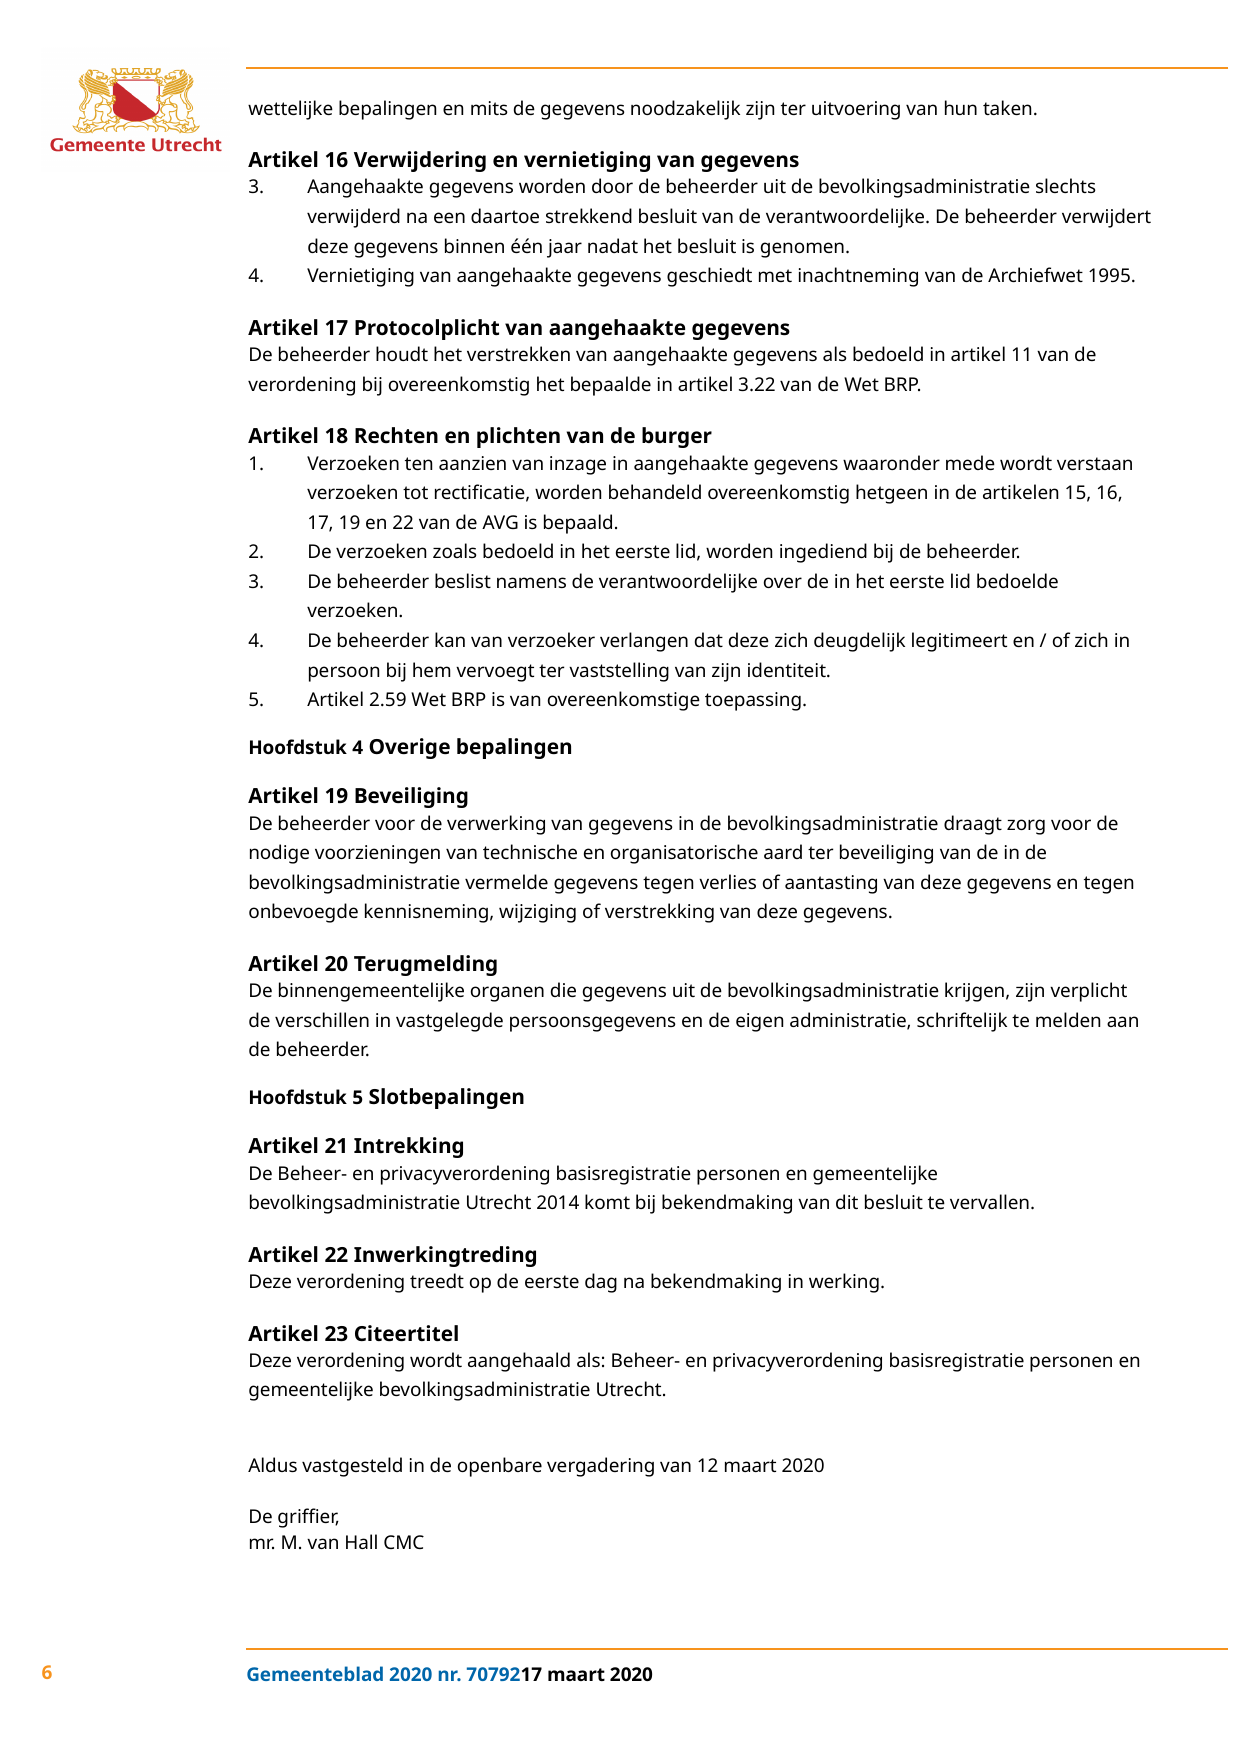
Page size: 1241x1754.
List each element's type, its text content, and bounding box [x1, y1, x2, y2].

text Artikel 17 Protocolplicht van aangehaakte gegevens [248, 313, 1152, 341]
text Hoofdstuk 5 Slotbepalingen [248, 1082, 1152, 1111]
text Artikel 21 Intrekking [248, 1131, 1152, 1160]
text De beheerder houdt het verstrekken van aangehaakte gegevens als bedoeld in artikel 11 van de verordening bij overeenkomstig het bepaalde in artikel 3.22 van de Wet BRP. [248, 341, 1152, 397]
list Aangehaakte gegevens worden door de beheerder uit de bevolkingsadministratie slechts verwijderd na een daartoe strekkend besluit van de verantwoordelijke. De beheerder verwijdert deze gegevens binnen één jaar nadat het besluit is genomen. [248, 174, 1152, 258]
text Deze verordening wordt aangehaald als: Beheer- en privacyverordening basisregistratie personen en gemeentelijke bevolkingsadministratie Utrecht. [248, 1347, 1152, 1402]
list Verzoeken ten aanzien van inzage in aangehaakte gegevens waaronder mede wordt verstaan verzoeken tot rectificatie, worden behandeld overeenkomstig hetgeen in de artikelen 15, 16, 17, 19 en 22 van de AVG is bepaald. [248, 450, 1152, 534]
list Artikel 2.59 Wet BRP is van overeenkomstige toepassing. [248, 686, 1152, 712]
text Artikel 16 Verwijdering en vernietiging van gegevens [248, 145, 1152, 174]
list De beheerder beslist namens de verantwoordelijke over de in het eerste lid bedoelde verzoeken. [248, 568, 1152, 623]
list De beheerder kan van verzoeker verlangen dat deze zich deugdelijk legitimeert en / of zich in persoon bij hem vervoegt ter vaststelling van zijn identiteit. [248, 627, 1152, 682]
text De beheerder voor de verwerking van gegevens in de bevolkingsadministratie draagt zorg voor de nodige voorzieningen van technische en organisatorische aard ter beveiliging van de in de bevolkingsadministratie vermelde gegevens tegen verlies of aantasting van deze gegevens en tegen onbevoegde kennisneming, wijziging of verstrekking van deze gegevens. [248, 810, 1152, 924]
text De Beheer- en privacyverordening basisregistratie personen en gemeentelijke bevolkingsadministratie Utrecht 2014 komt bij bekendmaking van dit besluit te vervallen. [248, 1160, 1152, 1215]
text Artikel 18 Rechten en plichten van de burger [248, 421, 1152, 450]
text Artikel 23 Citeertitel [248, 1319, 1152, 1347]
picture [41, 47, 231, 172]
text Aldus vastgesteld in de openbare vergadering van 12 maart 2020 [248, 1452, 1152, 1478]
text De binnengemeentelijke organen die gegevens uit de bevolkingsadministratie krijgen, zijn verplicht de verschillen in vastgelegde persoonsgegevens en de eigen administratie, schriftelijk te melden aan de beheerder. [248, 977, 1152, 1062]
text Artikel 20 Terugmelding [248, 949, 1152, 977]
text wettelijke bepalingen en mits de gegevens noodzakelijk zijn ter uitvoering van hun taken. [248, 95, 1152, 121]
list Vernietiging van aangehaakte gegevens geschiedt met inachtneming van de Archiefwet 1995. [248, 262, 1152, 288]
text Hoofdstuk 4 Overige bepalingen [248, 732, 1152, 760]
text Artikel 19 Beveiliging [248, 781, 1152, 810]
text Deze verordening treedt op de eerste dag na bekendmaking in werking. [248, 1268, 1152, 1294]
text De griffier, [248, 1503, 1152, 1529]
text mr. M. van Hall CMC [248, 1529, 1152, 1555]
list De verzoeken zoals bedoeld in het eerste lid, worden ingediend bij de beheerder. [248, 538, 1152, 564]
text Artikel 22 Inwerkingtreding [248, 1240, 1152, 1268]
